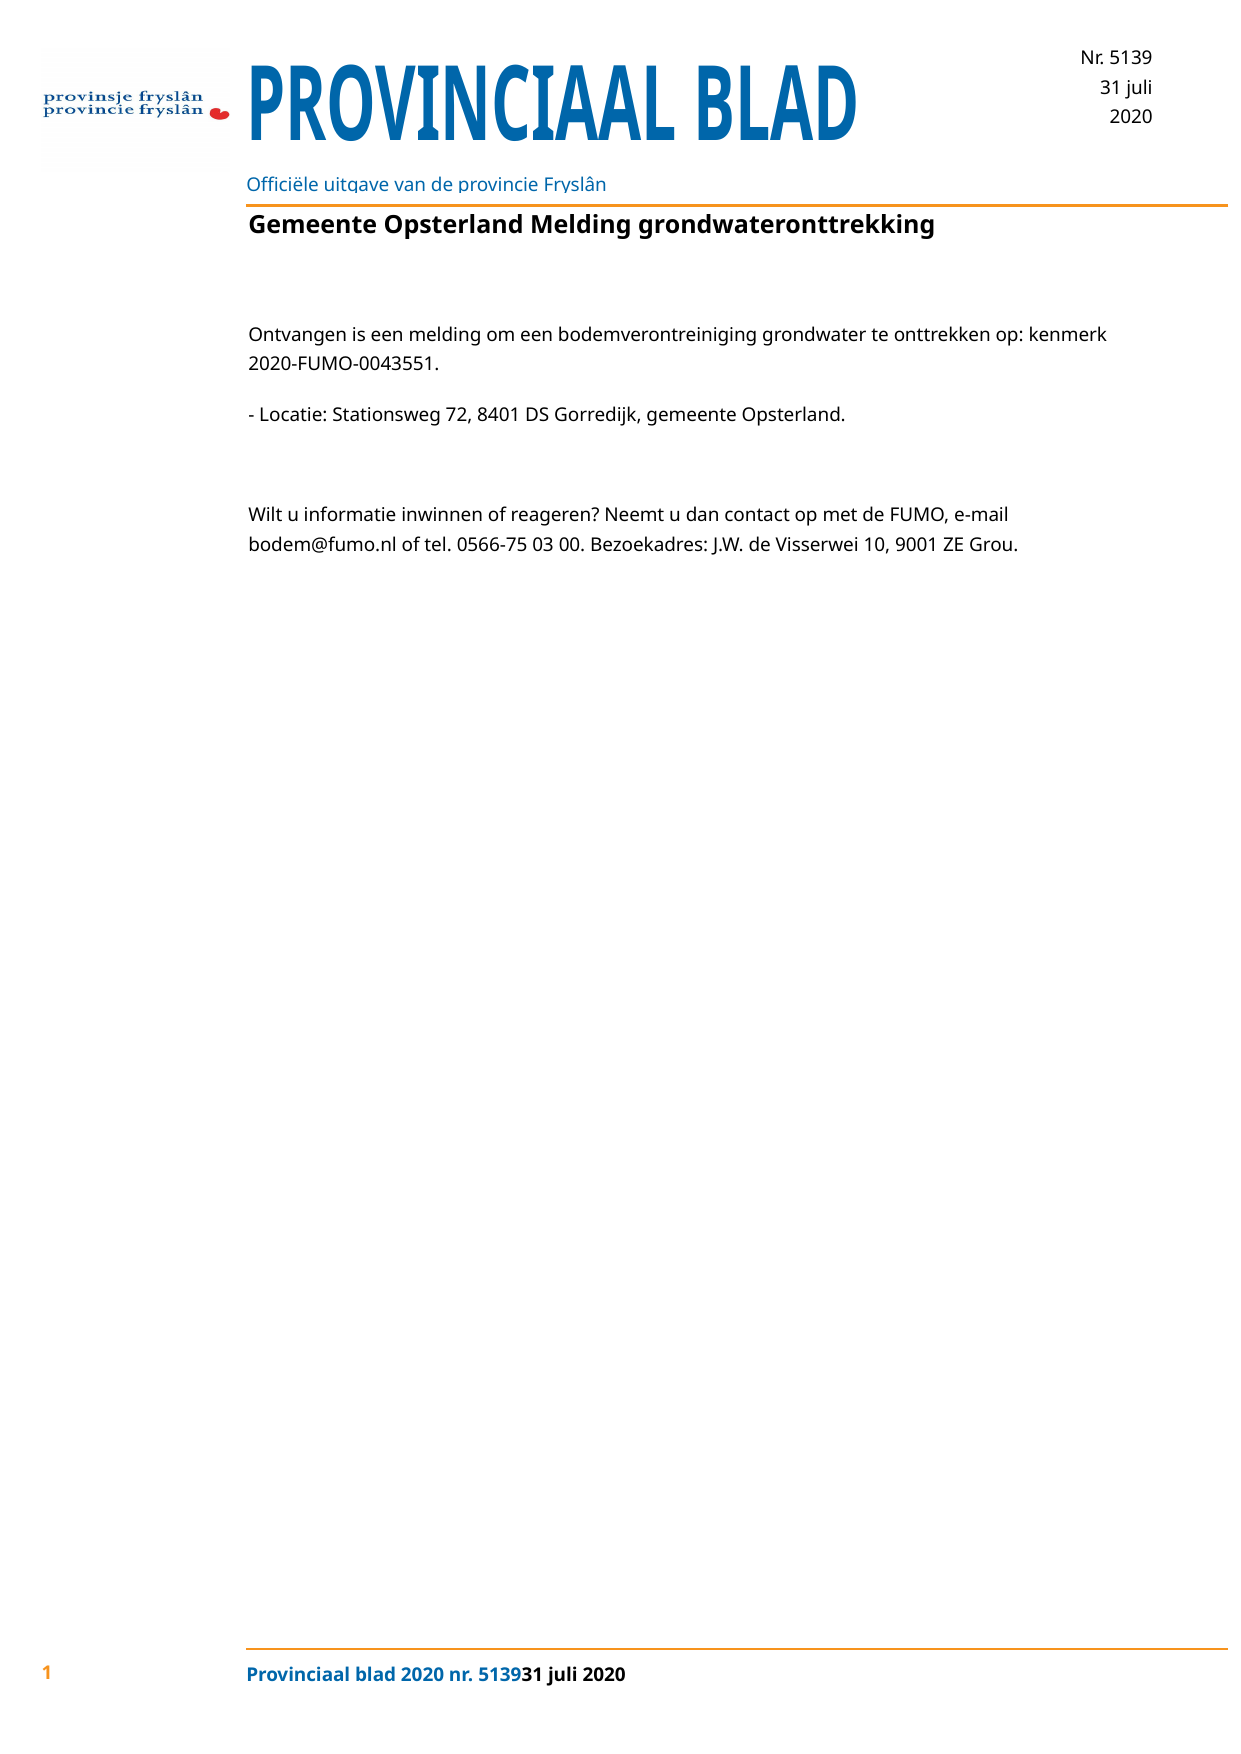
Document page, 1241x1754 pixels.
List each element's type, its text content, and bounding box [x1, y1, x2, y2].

text Wilt u informatie inwinnen of reageren? Neemt u dan contact op met de FUMO, e-mail bodem@fumo.nl of tel. 0566-75 03 00. Bezoekadres: J.W. de Visserwei 10, 9001 ZE Grou. [248, 502, 1152, 557]
text - Locatie: Stationsweg 72, 8401 DS Gorredijk, gemeente Opsterland. [248, 401, 1152, 426]
text Ontvangen is een melding om een bodemverontreiniging grondwater te onttrekken op: kenmerk 2020-FUMO-0043551. [248, 321, 1152, 376]
picture [41, 47, 231, 172]
text Gemeente Opsterland Melding grondwateronttrekking [248, 207, 1152, 241]
